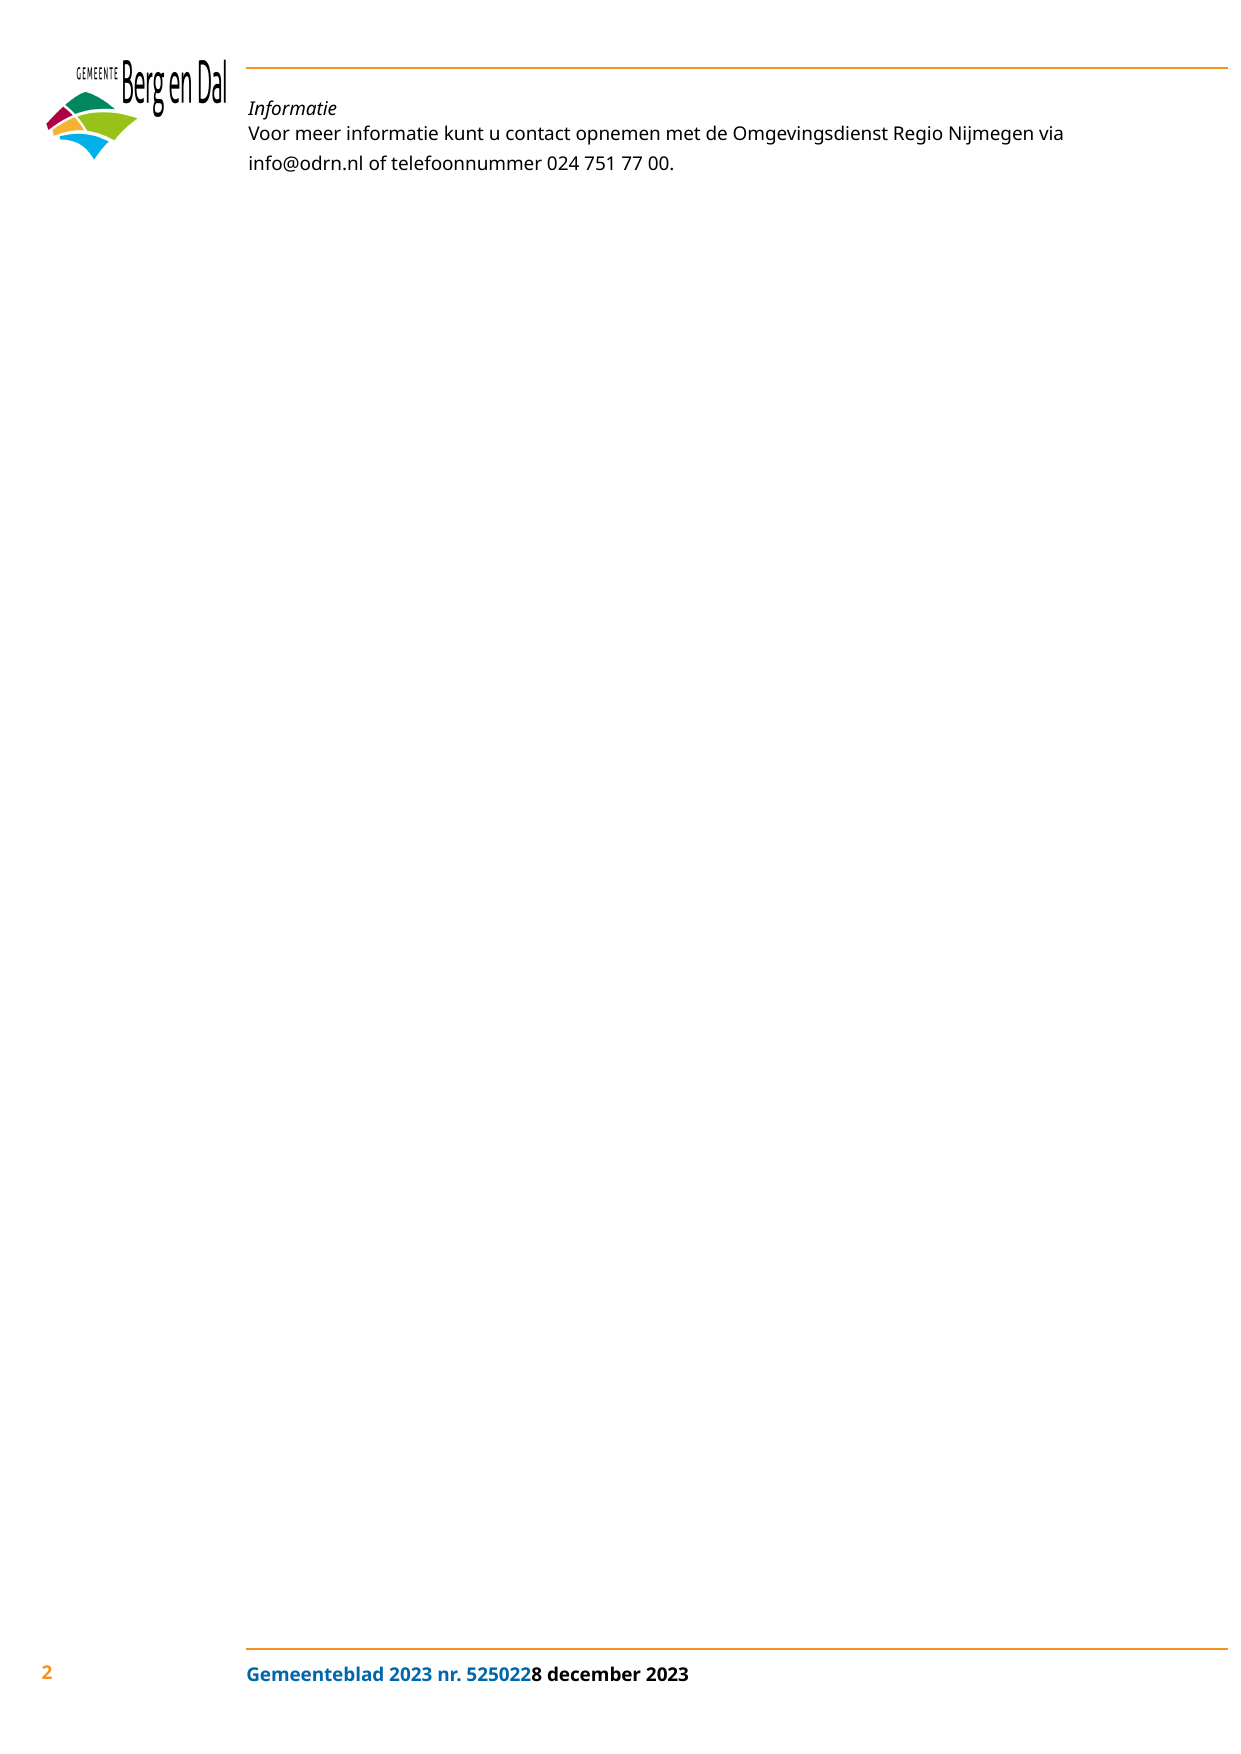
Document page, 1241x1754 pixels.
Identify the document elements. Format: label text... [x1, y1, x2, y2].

picture [41, 47, 231, 172]
text Voor meer informatie kunt u contact opnemen met de Omgevingsdienst Regio Nijmegen via info@odrn.nl of telefoonnummer 024 751 77 00. [248, 121, 1152, 176]
text Informatie [248, 95, 1152, 121]
